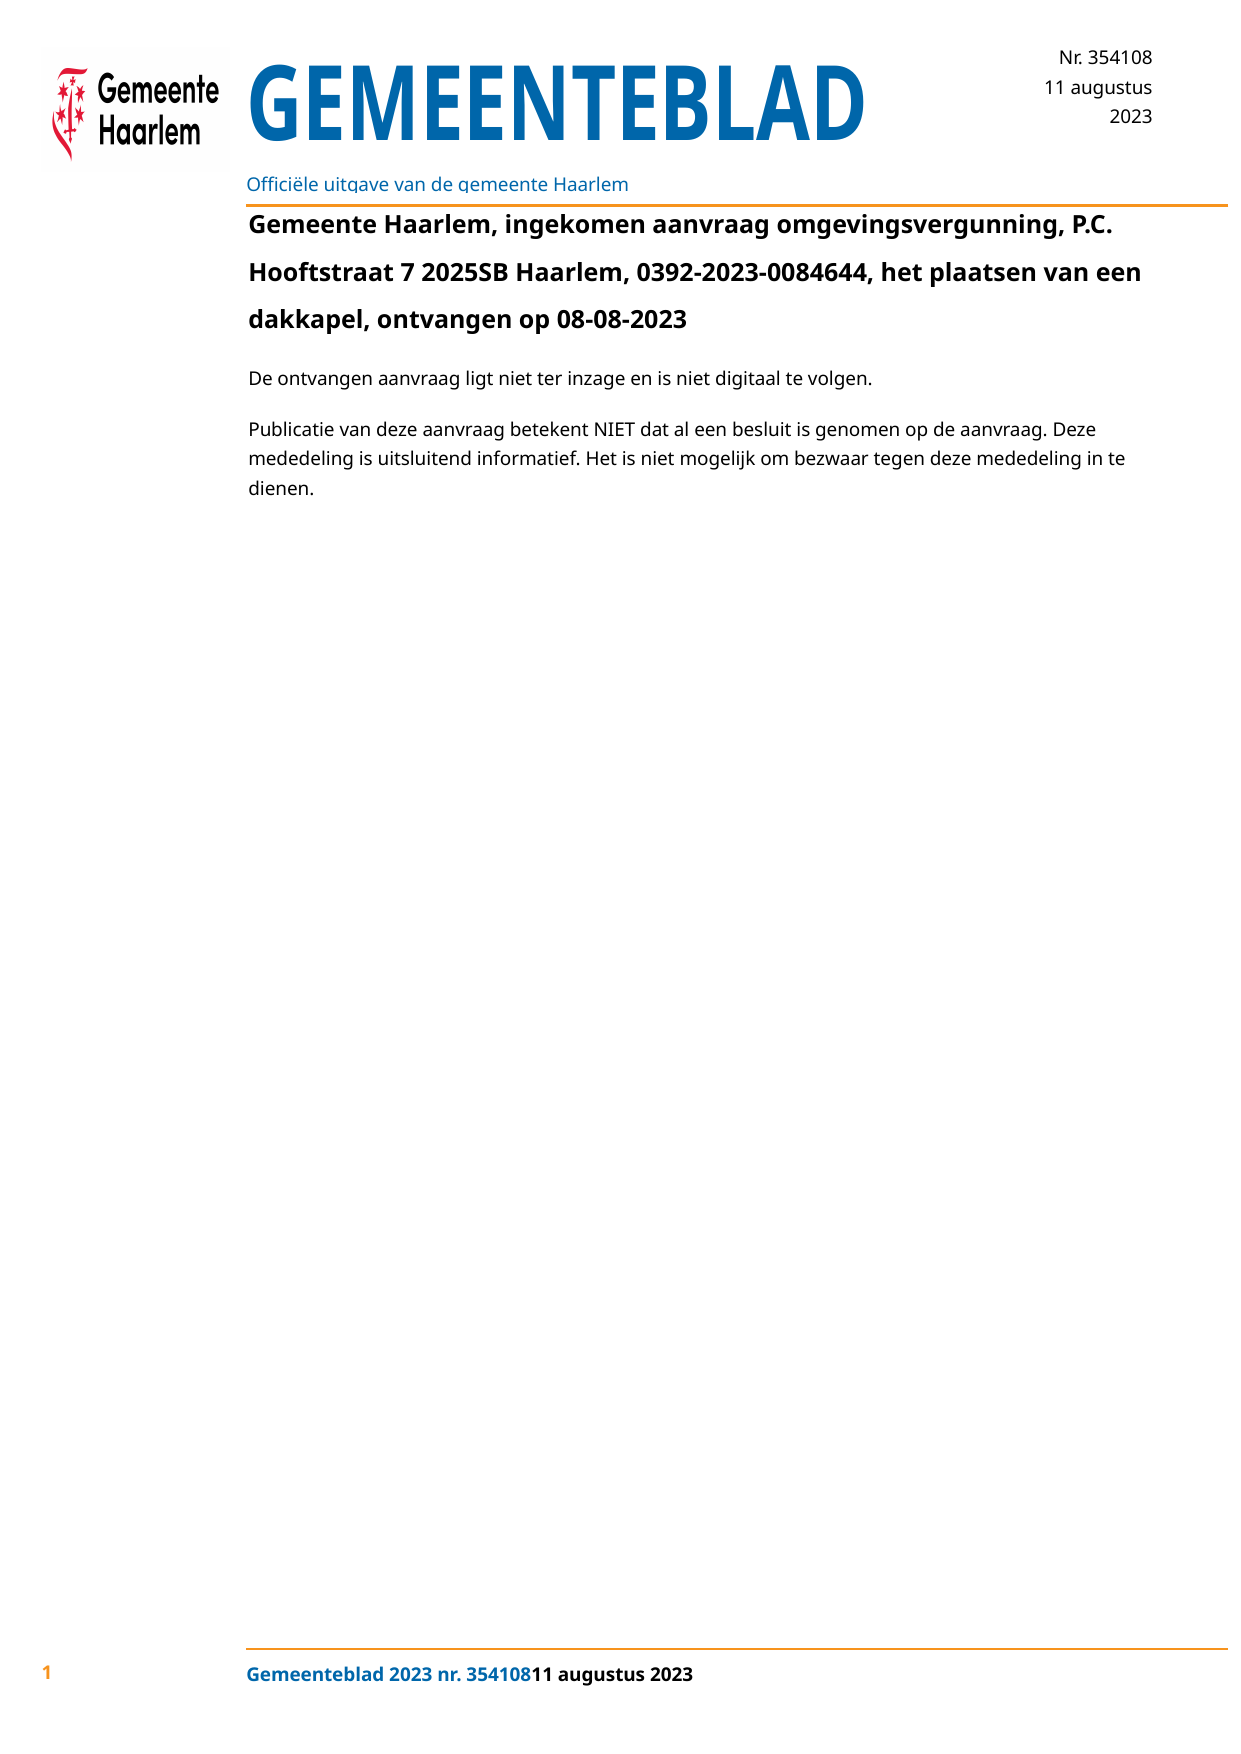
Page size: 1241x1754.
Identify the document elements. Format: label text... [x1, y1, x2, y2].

text Publicatie van deze aanvraag betekent NIET dat al een besluit is genomen op de aanvraag. Deze mededeling is uitsluitend informatief. Het is niet mogelijk om bezwaar tegen deze mededeling in te dienen. [248, 416, 1152, 501]
text De ontvangen aanvraag ligt niet ter inzage en is niet digitaal te volgen. [248, 366, 1152, 391]
text Gemeente Haarlem, ingekomen aanvraag omgevingsvergunning, P.C. Hooftstraat 7 2025SB Haarlem, 0392-2023-0084644, het plaatsen van een dakkapel, ontvangen op 08-08-2023 [248, 207, 1152, 336]
picture [41, 47, 231, 172]
